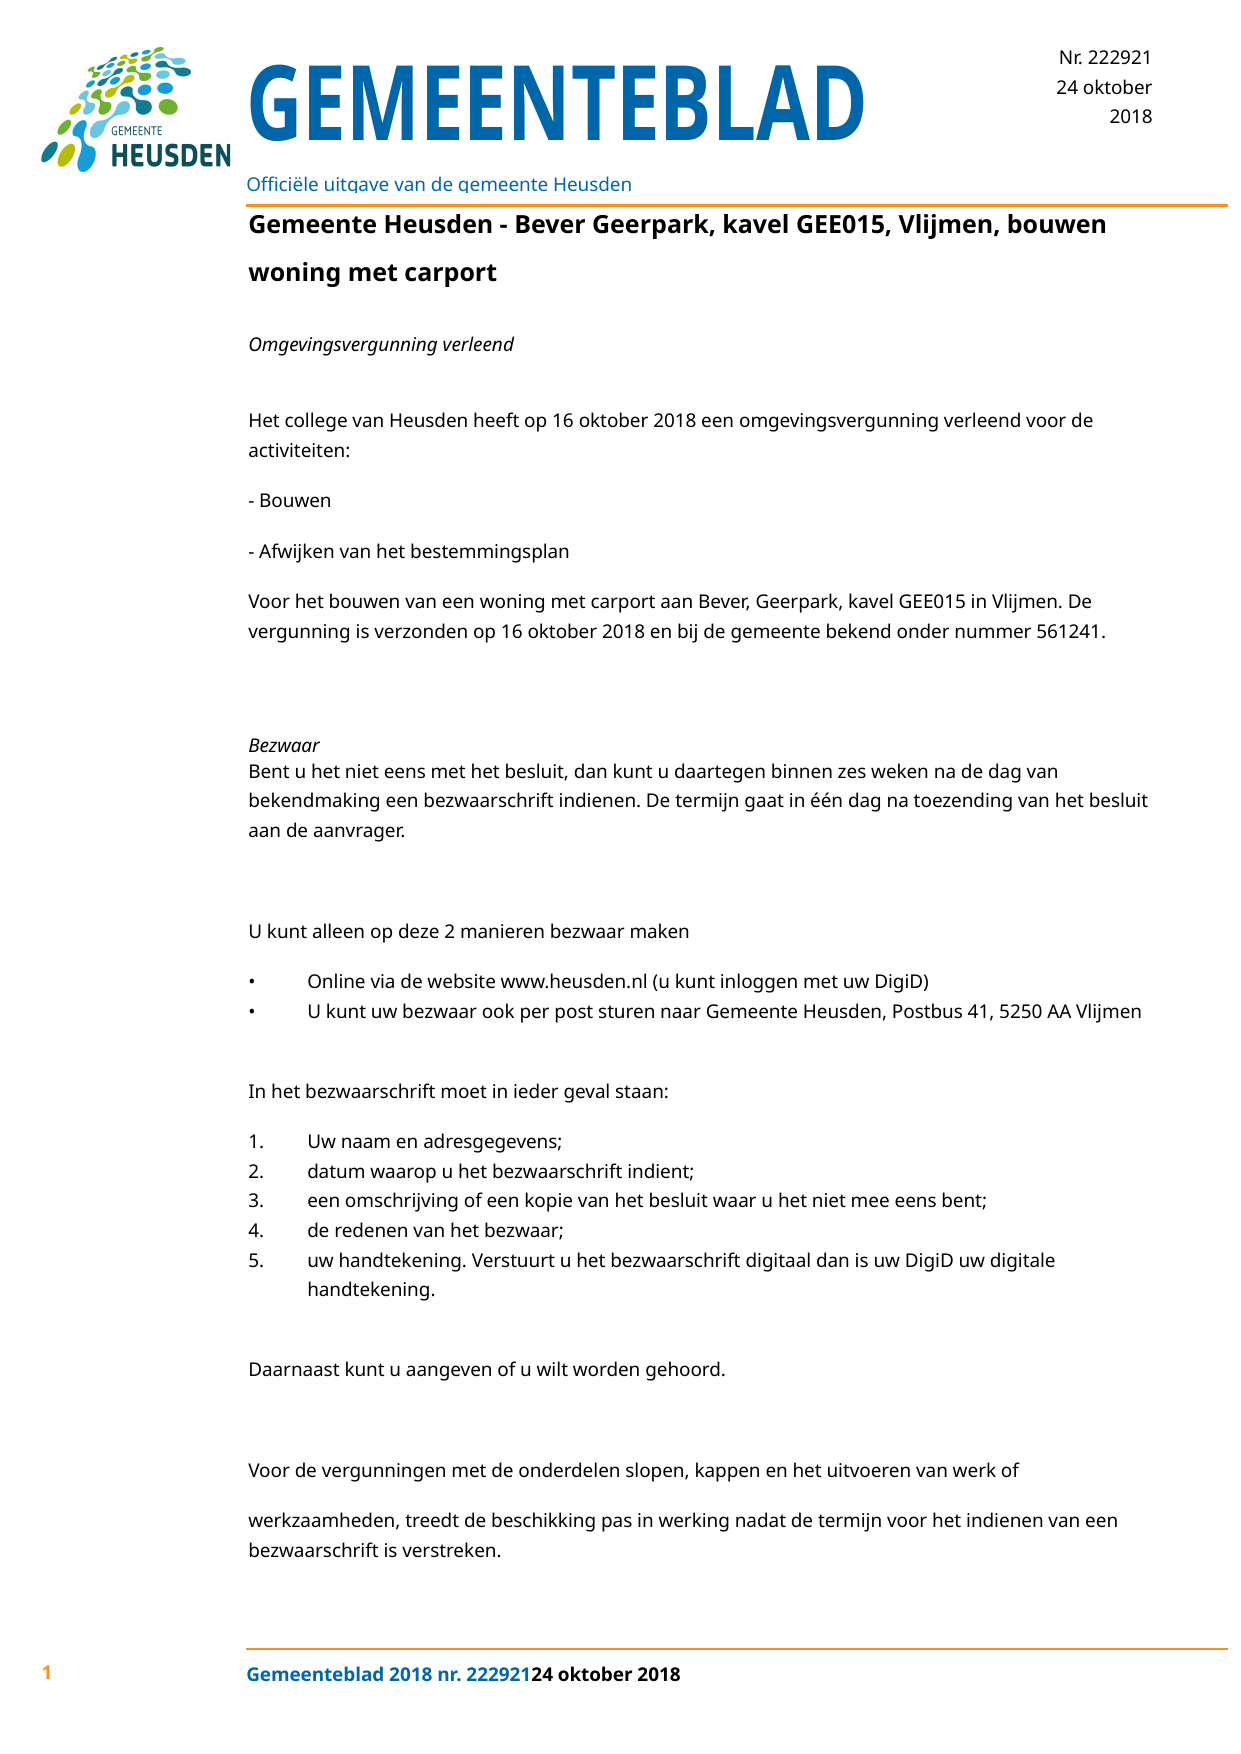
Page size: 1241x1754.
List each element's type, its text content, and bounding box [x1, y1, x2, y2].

list Online via de website www.heusden.nl (u kunt inloggen met uw DigiD) [248, 968, 1152, 994]
text Gemeente Heusden - Bever Geerpark, kavel GEE015, Vlijmen, bouwen woning met carport [248, 207, 1152, 288]
list datum waarop u het bezwaarschrift indient; [248, 1158, 1152, 1184]
text Bezwaar [248, 732, 1152, 758]
picture [41, 47, 231, 172]
text Omgevingsvergunning verleend [248, 331, 1152, 357]
list U kunt uw bezwaar ook per post sturen naar Gemeente Heusden, Postbus 41, 5250 AA Vlijmen [248, 998, 1152, 1024]
text Voor het bouwen van een woning met carport aan Bever, Geerpark, kavel GEE015 in Vlijmen. De vergunning is verzonden op 16 oktober 2018 en bij de gemeente bekend onder nummer 561241. [248, 588, 1152, 644]
list een omschrijving of een kopie van het besluit waar u het niet mee eens bent; [248, 1188, 1152, 1213]
list de redenen van het bezwaar; [248, 1217, 1152, 1243]
text Bent u het niet eens met het besluit, dan kunt u daartegen binnen zes weken na de dag van bekendmaking een bezwaarschrift indienen. De termijn gaat in één dag na toezending van het besluit aan de aanvrager. [248, 758, 1152, 843]
text werkzaamheden, treedt de beschikking pas in werking nadat de termijn voor het indienen van een bezwaarschrift is verstreken. [248, 1508, 1152, 1563]
text Het college van Heusden heeft op 16 oktober 2018 een omgevingsvergunning verleend voor de activiteiten: [248, 408, 1152, 463]
list uw handtekening. Verstuurt u het bezwaarschrift digitaal dan is uw DigiD uw digitale handtekening. [248, 1247, 1152, 1302]
text - Afwijken van het bestemmingsplan [248, 538, 1152, 564]
text U kunt alleen op deze 2 manieren bezwaar maken [248, 918, 1152, 944]
list Uw naam en adresgegevens; [248, 1128, 1152, 1154]
text Daarnaast kunt u aangeven of u wilt worden gehoord. [248, 1356, 1152, 1382]
text In het bezwaarschrift moet in ieder geval staan: [248, 1078, 1152, 1104]
text Voor de vergunningen met de onderdelen slopen, kappen en het uitvoeren van werk of [248, 1457, 1152, 1483]
text - Bouwen [248, 488, 1152, 513]
